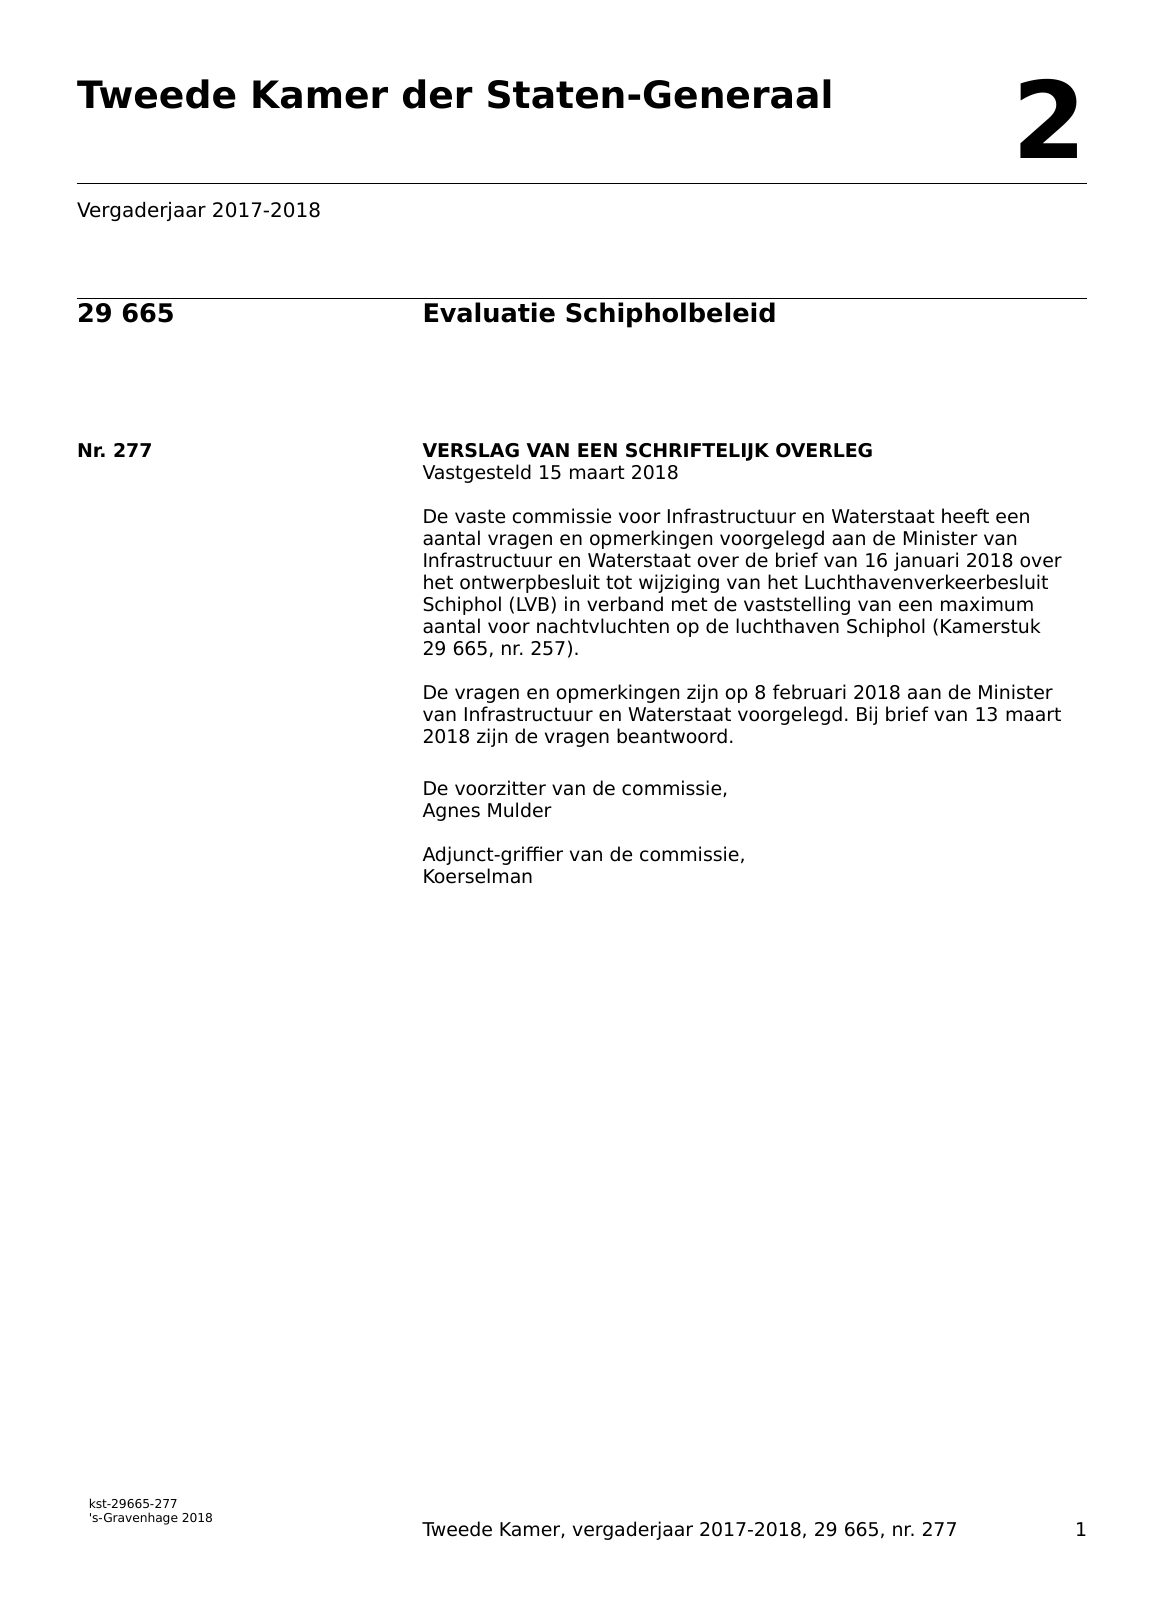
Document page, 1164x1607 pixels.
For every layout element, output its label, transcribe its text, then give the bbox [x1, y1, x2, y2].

table_cell Vergaderjaar 2017-2018 [77, 184, 1087, 298]
subtitle 29 665 Evaluatie Schipholbeleid [77, 299, 1087, 329]
table_header 2 [886, 59, 1087, 183]
table_header Tweede Kamer der Staten-Generaal [77, 59, 886, 183]
text De vragen en opmerkingen zijn op 8 februari 2018 aan de Minister van Infrastructuur en Waterstaat voorgelegd. Bij brief van 13 maart 2018 zijn de vragen beantwoord. [422, 682, 1087, 748]
text De voorzitter van de commissie, Agnes Mulder [422, 778, 1087, 822]
subtitle Nr. 277 VERSLAG VAN EEN SCHRIFTELIJK OVERLEG [77, 440, 1087, 462]
text Adjunct-griffier van de commissie, Koerselman [422, 844, 1087, 888]
text De vaste commissie voor Infrastructuur en Waterstaat heeft een aantal vragen en opmerkingen voorgelegd aan de Minister van Infrastructuur en Waterstaat over de brief van 16 januari 2018 over het ontwerpbesluit tot wijziging van het Luchthavenverkeerbesluit Schiphol (LVB) in verband met de vaststelling van een maximum aantal voor nachtvluchten op de luchthaven Schiphol (Kamerstuk 29 665, nr. 257). [422, 506, 1087, 660]
text Vastgesteld 15 maart 2018 [422, 462, 1087, 484]
text 's-Gravenhage 2018 [88, 1511, 323, 1525]
text kst-29665-277 [88, 1497, 323, 1511]
